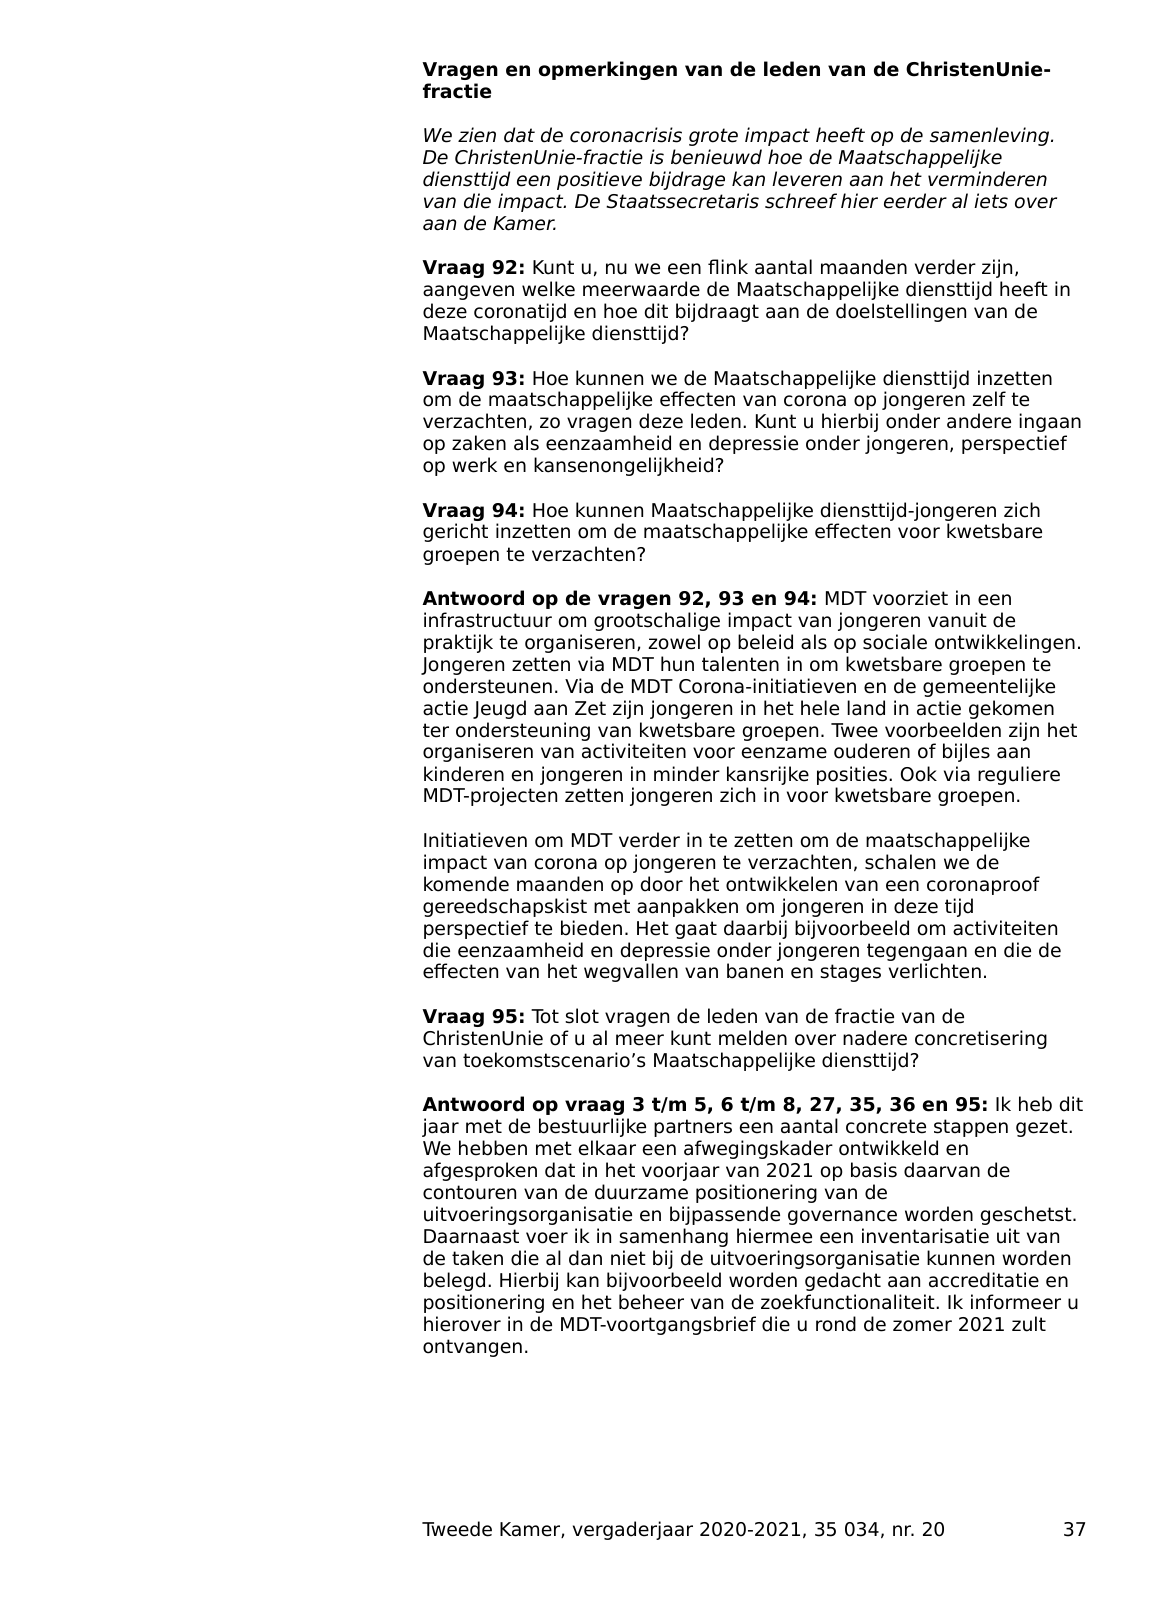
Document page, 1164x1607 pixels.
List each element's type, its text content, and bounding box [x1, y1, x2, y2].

subtitle Vragen en opmerkingen van de leden van de ChristenUnie-fractie [422, 59, 1087, 103]
text Initiatieven om MDT verder in te zetten om de maatschappelijke impact van corona op jongeren te verzachten, schalen we de komende maanden op door het ontwikkelen van een coronaproof gereedschapskist met aanpakken om jongeren in deze tijd perspectief te bieden. Het gaat daarbij bijvoorbeeld om activiteiten die eenzaamheid en depressie onder jongeren tegengaan en die de effecten van het wegvallen van banen en stages verlichten. [422, 829, 1087, 983]
text Vraag 93: Hoe kunnen we de Maatschappelijke diensttijd inzetten om de maatschappelijke effecten van corona op jongeren zelf te verzachten, zo vragen deze leden. Kunt u hierbij onder andere ingaan op zaken als eenzaamheid en depressie onder jongeren, perspectief op werk en kansenongelijkheid? [422, 367, 1087, 477]
text Antwoord op vraag 3 t/m 5, 6 t/m 8, 27, 35, 36 en 95: Ik heb dit jaar met de bestuurlijke partners een aantal concrete stappen gezet. We hebben met elkaar een afwegingskader ontwikkeld en afgesproken dat in het voorjaar van 2021 op basis daarvan de contouren van de duurzame positionering van de uitvoeringsorganisatie en bijpassende governance worden geschetst. Daarnaast voer ik in samenhang hiermee een inventarisatie uit van de taken die al dan niet bij de uitvoeringsorganisatie kunnen worden belegd. Hierbij kan bijvoorbeeld worden gedacht aan accreditatie en positionering en het beheer van de zoekfunctionaliteit. Ik informeer u hierover in de MDT-voortgangsbrief die u rond de zomer 2021 zult ontvangen. [422, 1094, 1087, 1357]
text Antwoord op de vragen 92, 93 en 94: MDT voorziet in een infrastructuur om grootschalige impact van jongeren vanuit de praktijk te organiseren, zowel op beleid als op sociale ontwikkelingen. Jongeren zetten via MDT hun talenten in om kwetsbare groepen te ondersteunen. Via de MDT Corona-initiatieven en de gemeentelijke actie Jeugd aan Zet zijn jongeren in het hele land in actie gekomen ter ondersteuning van kwetsbare groepen. Twee voorbeelden zijn het organiseren van activiteiten voor eenzame ouderen of bijles aan kinderen en jongeren in minder kansrijke posities. Ook via reguliere MDT-projecten zetten jongeren zich in voor kwetsbare groepen. [422, 588, 1087, 807]
text Vraag 95: Tot slot vragen de leden van de fractie van de ChristenUnie of u al meer kunt melden over nadere concretisering van toekomstscenario’s Maatschappelijke diensttijd? [422, 1006, 1087, 1072]
text We zien dat de coronacrisis grote impact heeft op de samenleving. De ChristenUnie-fractie is benieuwd hoe de Maatschappelijke diensttijd een positieve bijdrage kan leveren aan het verminderen van die impact. De Staatssecretaris schreef hier eerder al iets over aan de Kamer. [422, 125, 1087, 235]
text Vraag 94: Hoe kunnen Maatschappelijke diensttijd-jongeren zich gericht inzetten om de maatschappelijke effecten voor kwetsbare groepen te verzachten? [422, 499, 1087, 565]
text Vraag 92: Kunt u, nu we een flink aantal maanden verder zijn, aangeven welke meerwaarde de Maatschappelijke diensttijd heeft in deze coronatijd en hoe dit bijdraagt aan de doelstellingen van de Maatschappelijke diensttijd? [422, 257, 1087, 345]
